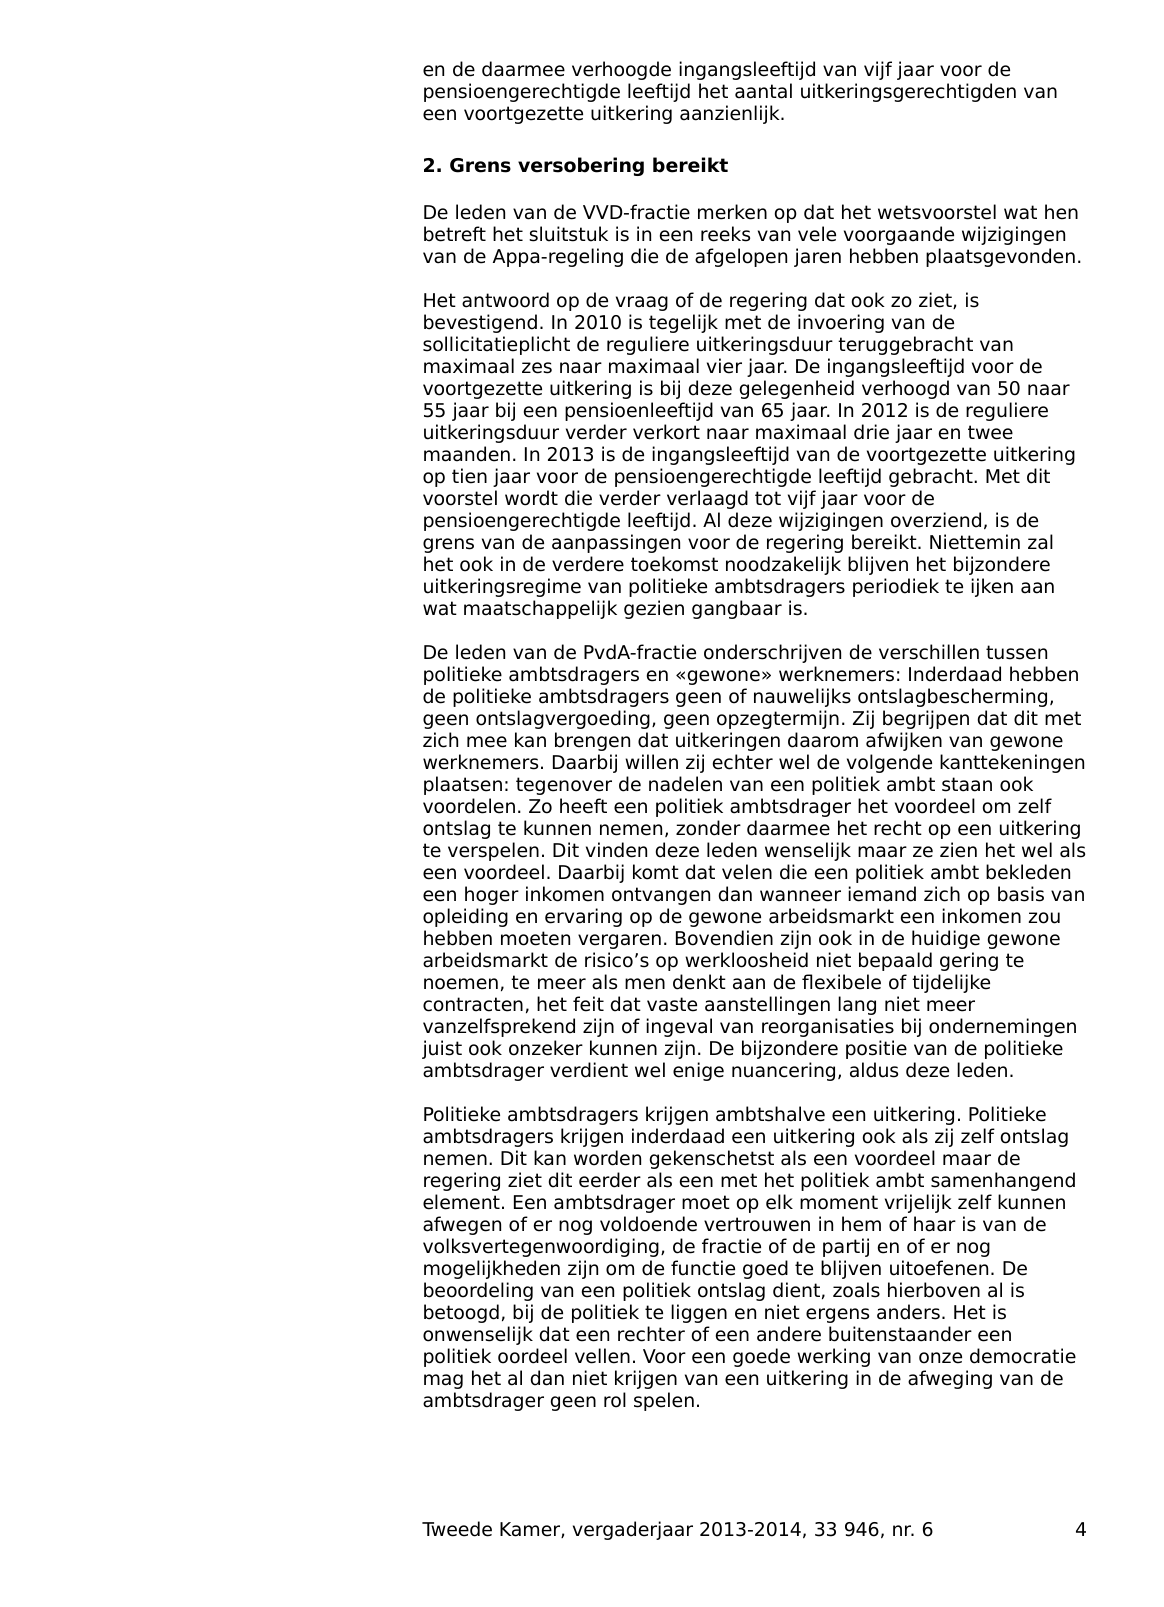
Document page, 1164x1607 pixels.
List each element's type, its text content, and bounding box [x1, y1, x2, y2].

text De leden van de VVD-fractie merken op dat het wetsvoorstel wat hen betreft het sluitstuk is in een reeks van vele voorgaande wijzigingen van de Appa-regeling die de afgelopen jaren hebben plaatsgevonden. [422, 202, 1087, 268]
subtitle 2. Grens versobering bereikt [422, 155, 1087, 177]
text Politieke ambtsdragers krijgen ambtshalve een uitkering. Politieke ambtsdragers krijgen inderdaad een uitkering ook als zij zelf ontslag nemen. Dit kan worden gekenschetst als een voordeel maar de regering ziet dit eerder als een met het politiek ambt samenhangend element. Een ambtsdrager moet op elk moment vrijelijk zelf kunnen afwegen of er nog voldoende vertrouwen in hem of haar is van de volksvertegenwoordiging, de fractie of de partij en of er nog mogelijkheden zijn om de functie goed te blijven uitoefenen. De beoordeling van een politiek ontslag dient, zoals hierboven al is betoogd, bij de politiek te liggen en niet ergens anders. Het is onwenselijk dat een rechter of een andere buitenstaander een politiek oordeel vellen. Voor een goede werking van onze democratie mag het al dan niet krijgen van een uitkering in de afweging van de ambtsdrager geen rol spelen. [422, 1104, 1087, 1411]
text en de daarmee verhoogde ingangsleeftijd van vijf jaar voor de pensioengerechtigde leeftijd het aantal uitkeringsgerechtigden van een voortgezette uitkering aanzienlijk. [422, 59, 1087, 125]
text Het antwoord op de vraag of de regering dat ook zo ziet, is bevestigend. In 2010 is tegelijk met de invoering van de sollicitatieplicht de reguliere uitkeringsduur teruggebracht van maximaal zes naar maximaal vier jaar. De ingangsleeftijd voor de voortgezette uitkering is bij deze gelegenheid verhoogd van 50 naar 55 jaar bij een pensioenleeftijd van 65 jaar. In 2012 is de reguliere uitkeringsduur verder verkort naar maximaal drie jaar en twee maanden. In 2013 is de ingangsleeftijd van de voortgezette uitkering op tien jaar voor de pensioengerechtigde leeftijd gebracht. Met dit voorstel wordt die verder verlaagd tot vijf jaar voor de pensioengerechtigde leeftijd. Al deze wijzigingen overziend, is de grens van de aanpassingen voor de regering bereikt. Niettemin zal het ook in de verdere toekomst noodzakelijk blijven het bijzondere uitkeringsregime van politieke ambtsdragers periodiek te ijken aan wat maatschappelijk gezien gangbaar is. [422, 290, 1087, 620]
text De leden van de PvdA-fractie onderschrijven de verschillen tussen politieke ambtsdragers en «gewone» werknemers: Inderdaad hebben de politieke ambtsdragers geen of nauwelijks ontslagbescherming, geen ontslagvergoeding, geen opzegtermijn. Zij begrijpen dat dit met zich mee kan brengen dat uitkeringen daarom afwijken van gewone werknemers. Daarbij willen zij echter wel de volgende kanttekeningen plaatsen: tegenover de nadelen van een politiek ambt staan ook voordelen. Zo heeft een politiek ambtsdrager het voordeel om zelf ontslag te kunnen nemen, zonder daarmee het recht op een uitkering te verspelen. Dit vinden deze leden wenselijk maar ze zien het wel als een voordeel. Daarbij komt dat velen die een politiek ambt bekleden een hoger inkomen ontvangen dan wanneer iemand zich op basis van opleiding en ervaring op de gewone arbeidsmarkt een inkomen zou hebben moeten vergaren. Bovendien zijn ook in de huidige gewone arbeidsmarkt de risico’s op werkloosheid niet bepaald gering te noemen, te meer als men denkt aan de flexibele of tijdelijke contracten, het feit dat vaste aanstellingen lang niet meer vanzelfsprekend zijn of ingeval van reorganisaties bij ondernemingen juist ook onzeker kunnen zijn. De bijzondere positie van de politieke ambtsdrager verdient wel enige nuancering, aldus deze leden. [422, 642, 1087, 1082]
